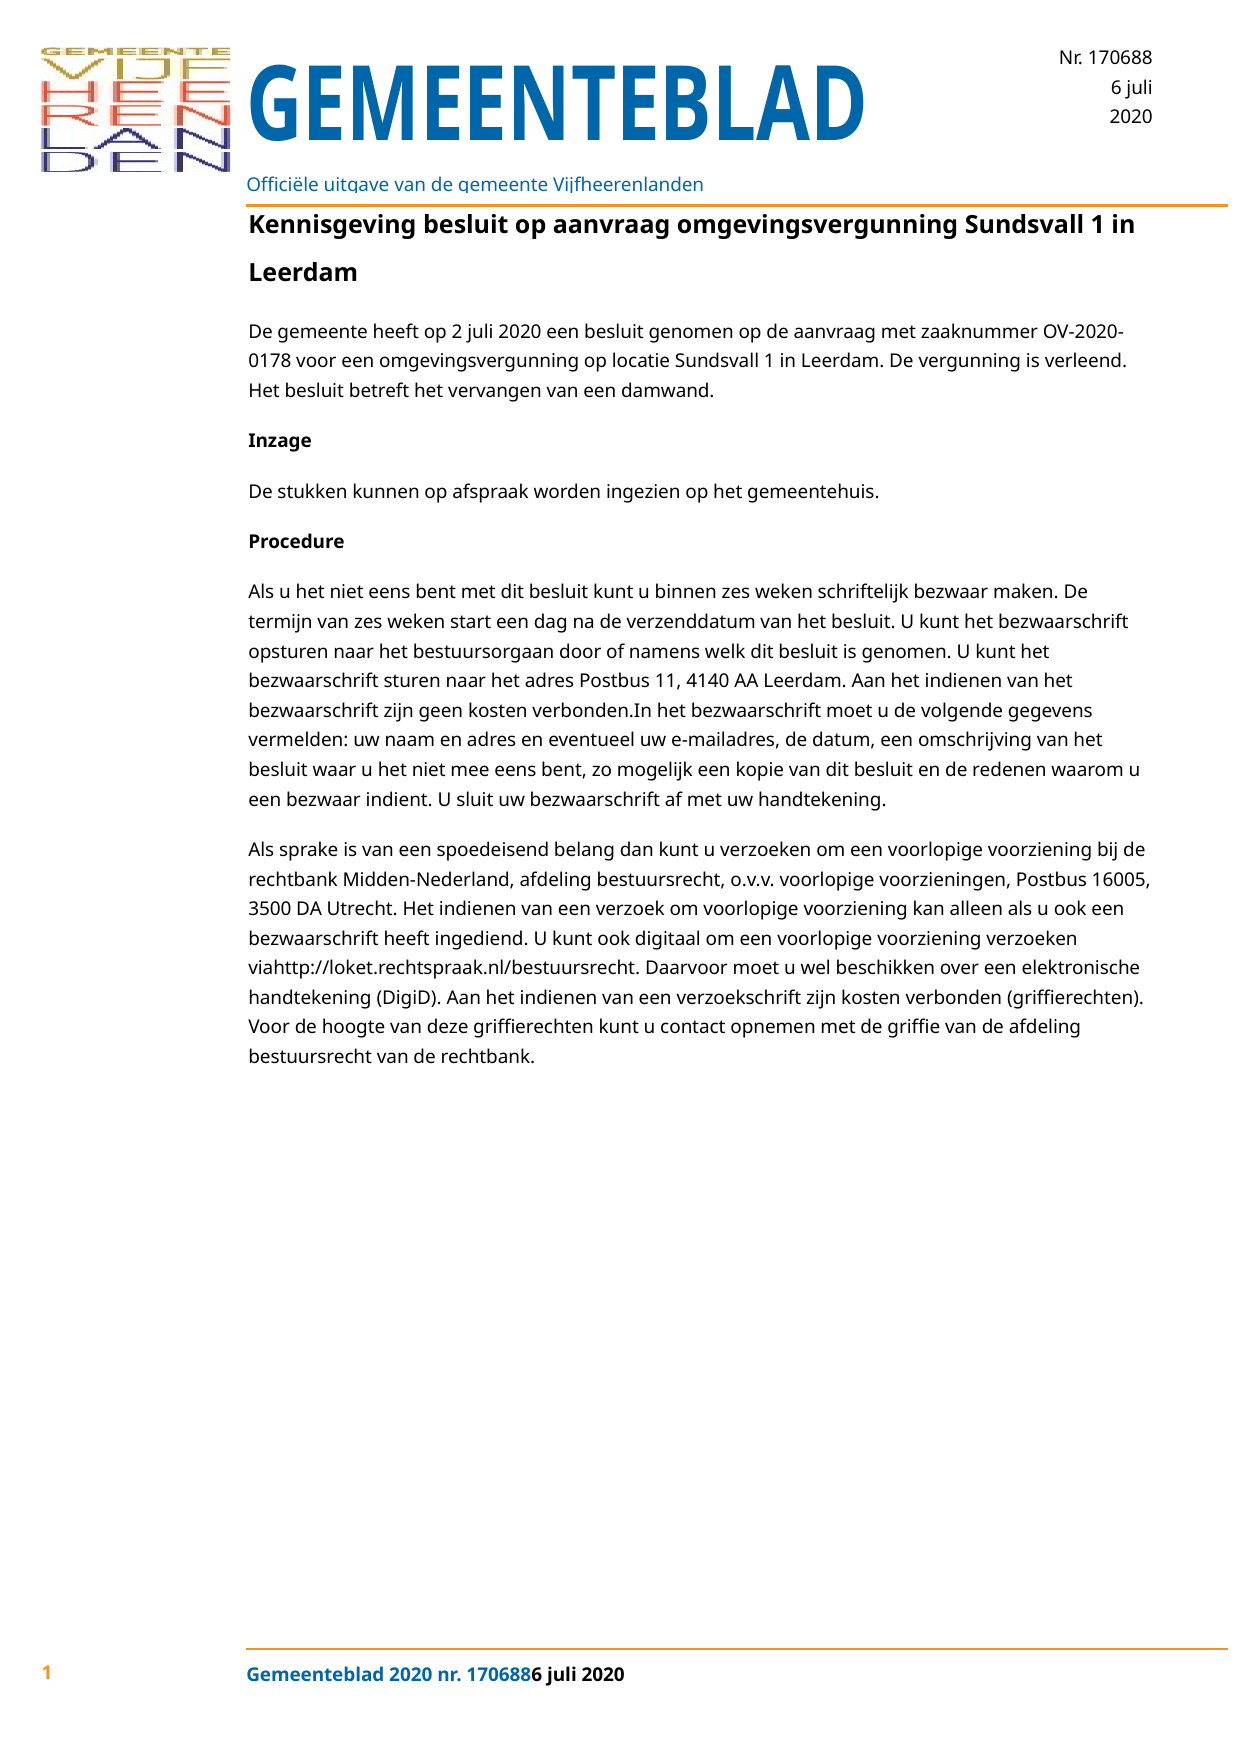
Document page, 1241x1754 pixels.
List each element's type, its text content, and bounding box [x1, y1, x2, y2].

text Procedure [248, 528, 1152, 554]
text Als u het niet eens bent met dit besluit kunt u binnen zes weken schriftelijk bezwaar maken. De termijn van zes weken start een dag na de verzenddatum van het besluit. U kunt het bezwaarschrift opsturen naar het bestuursorgaan door of namens welk dit besluit is genomen. U kunt het bezwaarschrift sturen naar het adres Postbus 11, 4140 AA Leerdam. Aan het indienen van het bezwaarschrift zijn geen kosten verbonden.In het bezwaarschrift moet u de volgende gegevens vermelden: uw naam en adres en eventueel uw e-mailadres, de datum, een omschrijving van het besluit waar u het niet mee eens bent, zo mogelijk een kopie van dit besluit en de redenen waarom u een bezwaar indient. U sluit uw bezwaarschrift af met uw handtekening. [248, 579, 1152, 812]
text De gemeente heeft op 2 juli 2020 een besluit genomen op de aanvraag met zaaknummer OV-2020-0178 voor een omgevingsvergunning op locatie Sundsvall 1 in Leerdam. De vergunning is verleend. Het besluit betreft het vervangen van een damwand. [248, 318, 1152, 403]
text Als sprake is van een spoedeisend belang dan kunt u verzoeken om een voorlopige voorziening bij de rechtbank Midden-Nederland, afdeling bestuursrecht, o.v.v. voorlopige voorzieningen, Postbus 16005, 3500 DA Utrecht. Het indienen van een verzoek om voorlopige voorziening kan alleen als u ook een bezwaarschrift heeft ingediend. U kunt ook digitaal om een voorlopige voorziening verzoeken viahttp://loket.rechtspraak.nl/bestuursrecht. Daarvoor moet u wel beschikken over een elektronische handtekening (DigiD). Aan het indienen van een verzoekschrift zijn kosten verbonden (griffierechten). Voor de hoogte van deze griffierechten kunt u contact opnemen met de griffie van de afdeling bestuursrecht van de rechtbank. [248, 836, 1152, 1069]
text De stukken kunnen op afspraak worden ingezien op het gemeentehuis. [248, 478, 1152, 504]
text Inzage [248, 427, 1152, 453]
text Kennisgeving besluit op aanvraag omgevingsvergunning Sundsvall 1 in Leerdam [248, 207, 1152, 288]
picture [41, 47, 231, 172]
